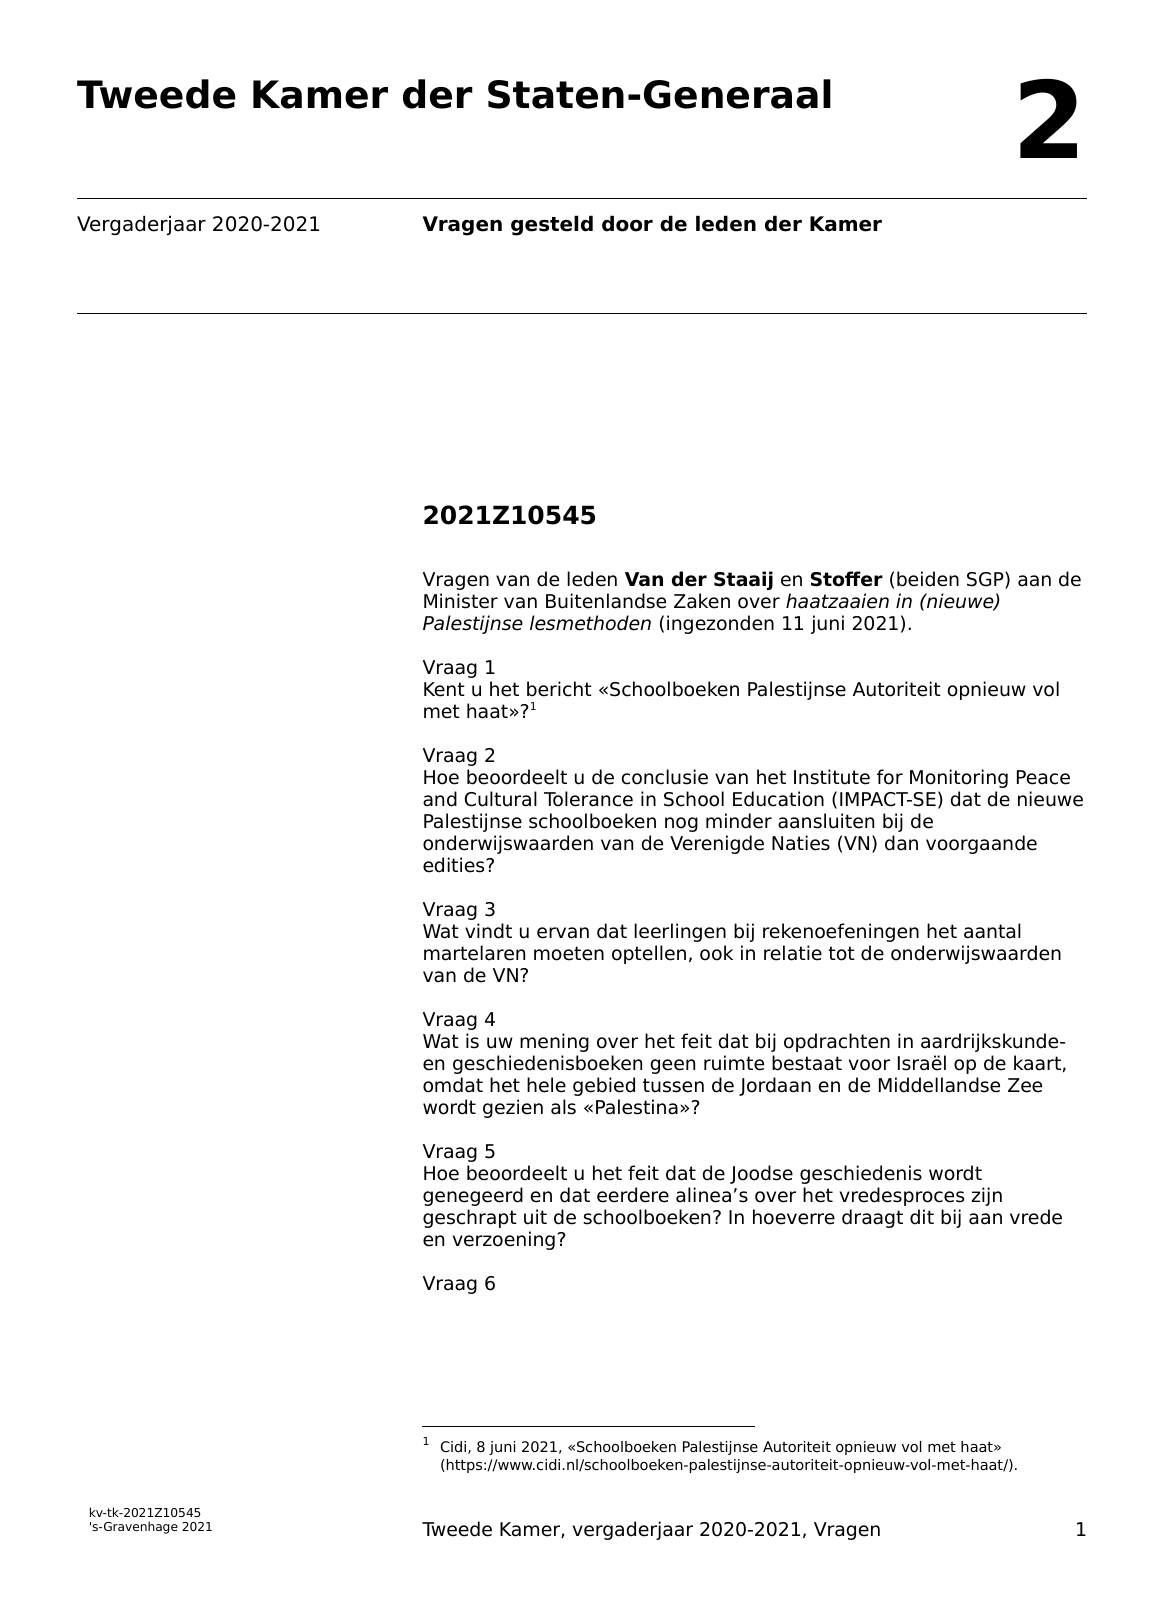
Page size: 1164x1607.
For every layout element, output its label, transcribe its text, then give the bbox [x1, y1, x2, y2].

text 2021Z10545 [422, 501, 1087, 531]
text Vraag 3 [422, 899, 1087, 921]
text Vraag 2 [422, 745, 1087, 767]
text kv-tk-2021Z10545 [88, 1506, 323, 1520]
text Kent u het bericht «Schoolboeken Palestijnse Autoriteit opnieuw vol met haat»? [422, 679, 1087, 723]
text Hoe beoordeelt u de conclusie van het Institute for Monitoring Peace and Cultural Tolerance in School Education (IMPACT-SE) dat de nieuwe Palestijnse schoolboeken nog minder aansluiten bij de onderwijswaarden van de Verenigde Naties (VN) dan voorgaande edities? [422, 767, 1087, 877]
table_header 2 [886, 59, 1087, 198]
text Vragen van de leden Van der Staaij en Stoffer (beiden SGP) aan de Minister van Buitenlandse Zaken over haatzaaien in (nieuwe) Palestijnse lesmethoden (ingezonden 11 juni 2021). [422, 569, 1087, 635]
text Cidi, 8 juni 2021, «Schoolboeken Palestijnse Autoriteit opnieuw vol met haat» (https://www.cidi.nl/schoolboeken-palestijnse-autoriteit-opnieuw-vol-met-haat/). [422, 1435, 1087, 1474]
table_cell Vergaderjaar 2020-2021 [77, 199, 422, 313]
table_header Tweede Kamer der Staten-Generaal [77, 59, 886, 198]
text Vraag 5 [422, 1141, 1087, 1163]
text Wat vindt u ervan dat leerlingen bij rekenoefeningen het aantal martelaren moeten optellen, ook in relatie tot de onderwijswaarden van de VN? [422, 921, 1087, 987]
text Vraag 1 [422, 657, 1087, 679]
text Vraag 4 [422, 1009, 1087, 1031]
table_cell Vragen gesteld door de leden der Kamer [422, 199, 1087, 313]
text Wat is uw mening over het feit dat bij opdrachten in aardrijkskunde- en geschiedenisboeken geen ruimte bestaat voor Israël op de kaart, omdat het hele gebied tussen de Jordaan en de Middellandse Zee wordt gezien als «Palestina»? [422, 1031, 1087, 1119]
text Hoe beoordeelt u het feit dat de Joodse geschiedenis wordt genegeerd en dat eerdere alinea’s over het vredesproces zijn geschrapt uit de schoolboeken? In hoeverre draagt dit bij aan vrede en verzoening? [422, 1163, 1087, 1251]
text 's-Gravenhage 2021 [88, 1520, 323, 1534]
text Vraag 6 [422, 1273, 1087, 1295]
